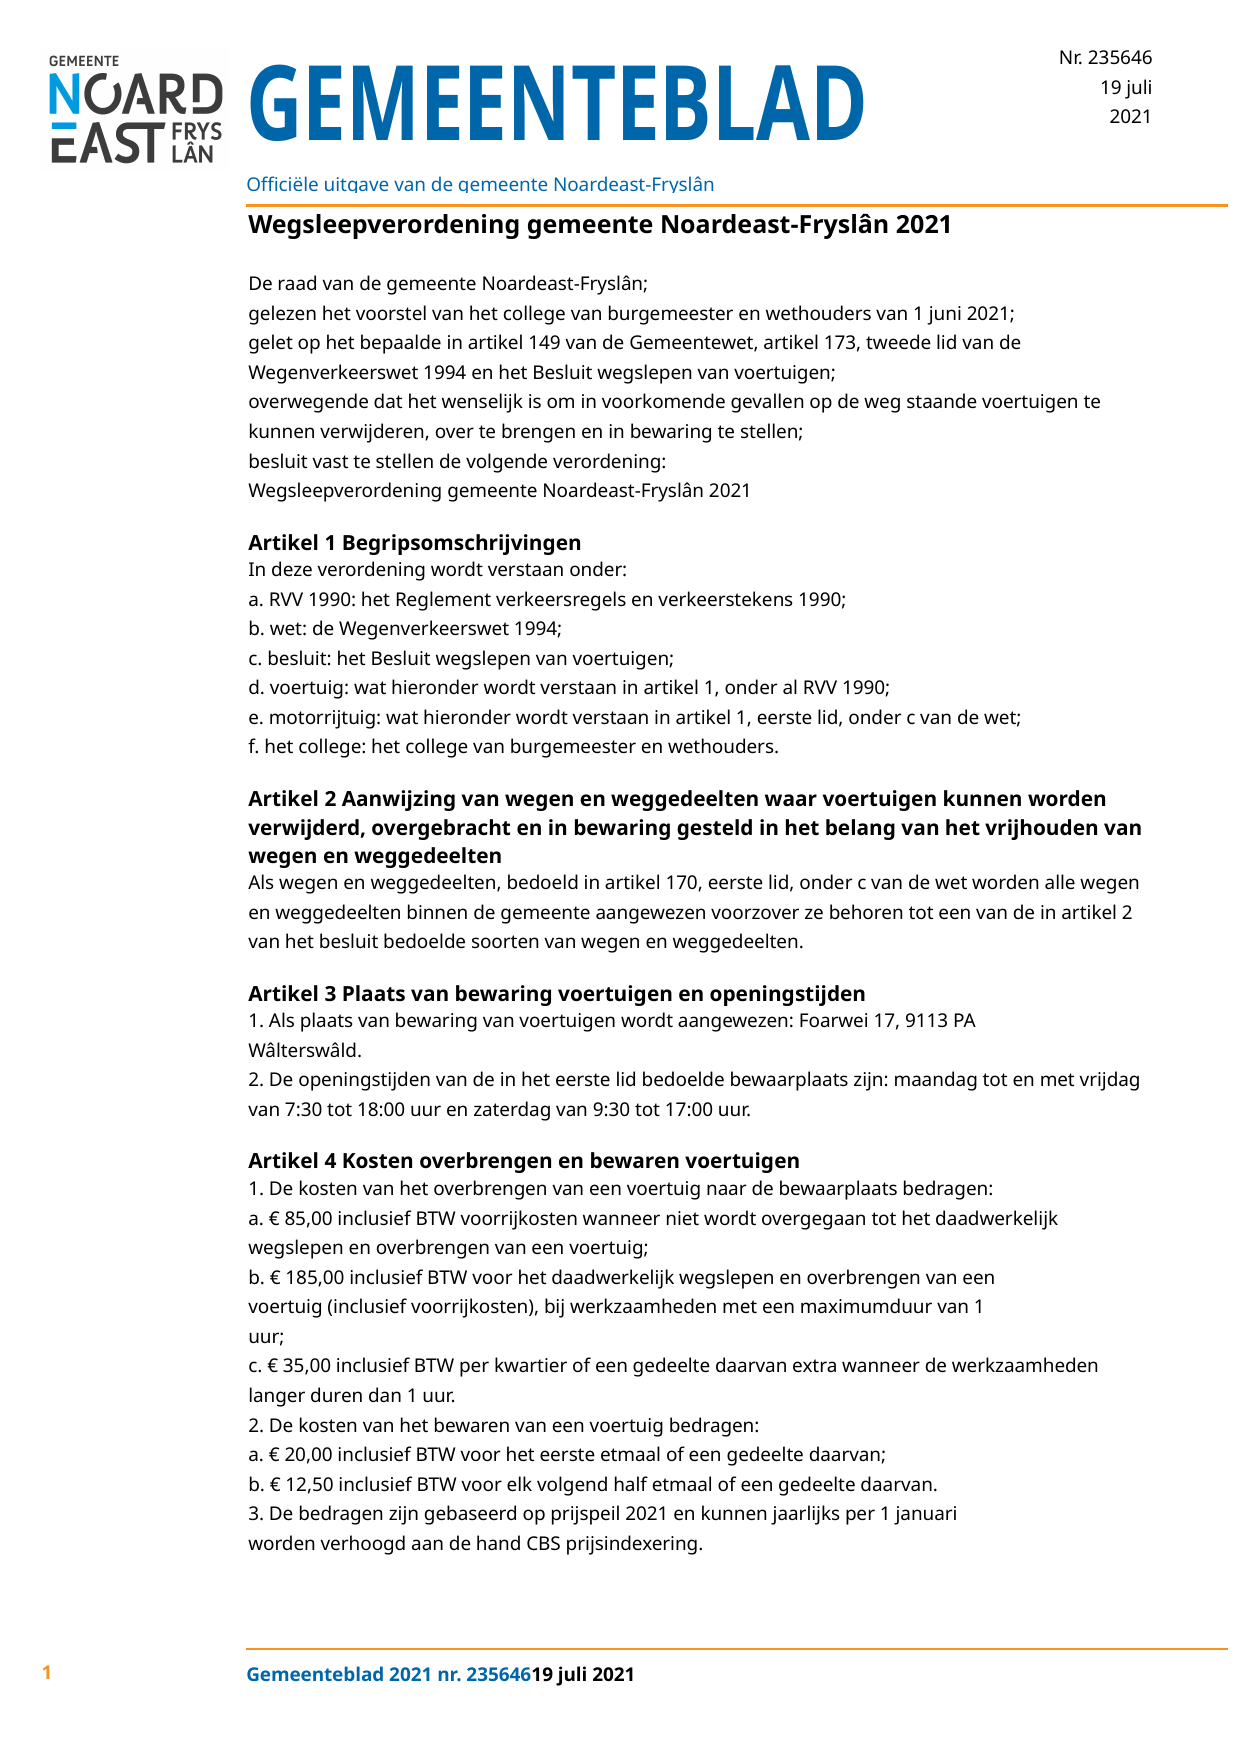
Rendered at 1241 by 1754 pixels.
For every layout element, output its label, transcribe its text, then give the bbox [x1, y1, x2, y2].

text Artikel 2 Aanwijzing van wegen en weggedeelten waar voertuigen kunnen worden verwijderd, overgebracht en in bewaring gesteld in het belang van het vrijhouden van wegen en weggedeelten [248, 784, 1152, 869]
text Artikel 3 Plaats van bewaring voertuigen en openingstijden [248, 979, 1152, 1007]
text overwegende dat het wenselijk is om in voorkomende gevallen op de weg staande voertuigen te [248, 389, 1152, 414]
text 3. De bedragen zijn gebaseerd op prijspeil 2021 en kunnen jaarlijks per 1 januari [248, 1501, 1152, 1526]
text voertuig (inclusief voorrijkosten), bij werkzaamheden met een maximumduur van 1 [248, 1293, 1152, 1319]
text wegslepen en overbrengen van een voertuig; [248, 1234, 1152, 1260]
text b. wet: de Wegenverkeerswet 1994; [248, 615, 1152, 641]
text b. € 12,50 inclusief BTW voor elk volgend half etmaal of een gedeelte daarvan. [248, 1471, 1152, 1497]
picture [41, 47, 231, 172]
text Wegenverkeerswet 1994 en het Besluit wegslepen van voertuigen; [248, 359, 1152, 385]
text gelet op het bepaalde in artikel 149 van de Gemeentewet, artikel 173, tweede lid van de [248, 329, 1152, 355]
text a. € 85,00 inclusief BTW voorrijkosten wanneer niet wordt overgegaan tot het daadwerkelijk [248, 1205, 1152, 1230]
text a. € 20,00 inclusief BTW voor het eerste etmaal of een gedeelte daarvan; [248, 1441, 1152, 1467]
text c. € 35,00 inclusief BTW per kwartier of een gedeelte daarvan extra wanneer de werkzaamheden langer duren dan 1 uur. [248, 1353, 1152, 1408]
text Wegsleepverordening gemeente Noardeast-Fryslân 2021 [248, 477, 1152, 503]
text 1. De kosten van het overbrengen van een voertuig naar de bewaarplaats bedragen: [248, 1175, 1152, 1201]
text b. € 185,00 inclusief BTW voor het daadwerkelijk wegslepen en overbrengen van een [248, 1264, 1152, 1289]
text Wâlterswâld. [248, 1037, 1152, 1063]
text kunnen verwijderen, over te brengen en in bewaring te stellen; [248, 418, 1152, 444]
text uur; [248, 1323, 1152, 1349]
text Artikel 4 Kosten overbrengen en bewaren voertuigen [248, 1147, 1152, 1175]
text Artikel 1 Begripsomschrijvingen [248, 528, 1152, 556]
text 1. Als plaats van bewaring van voertuigen wordt aangewezen: Foarwei 17, 9113 PA [248, 1007, 1152, 1033]
text Wegsleepverordening gemeente Noardeast-Fryslân 2021 [248, 207, 1152, 241]
text worden verhoogd aan de hand CBS prijsindexering. [248, 1530, 1152, 1556]
text e. motorrijtuig: wat hieronder wordt verstaan in artikel 1, eerste lid, onder c van de wet; [248, 704, 1152, 730]
text c. besluit: het Besluit wegslepen van voertuigen; [248, 645, 1152, 671]
text In deze verordening wordt verstaan onder: [248, 556, 1152, 582]
text d. voertuig: wat hieronder wordt verstaan in artikel 1, onder al RVV 1990; [248, 674, 1152, 700]
text besluit vast te stellen de volgende verordening: [248, 448, 1152, 473]
text f. het college: het college van burgemeester en wethouders. [248, 734, 1152, 759]
text De raad van de gemeente Noardeast-Fryslân; [248, 270, 1152, 296]
text 2. De openingstijden van de in het eerste lid bedoelde bewaarplaats zijn: maandag tot en met vrijdag van 7:30 tot 18:00 uur en zaterdag van 9:30 tot 17:00 uur. [248, 1067, 1152, 1122]
text gelezen het voorstel van het college van burgemeester en wethouders van 1 juni 2021; [248, 300, 1152, 326]
text 2. De kosten van het bewaren van een voertuig bedragen: [248, 1412, 1152, 1437]
text Als wegen en weggedeelten, bedoeld in artikel 170, eerste lid, onder c van de wet worden alle wegen en weggedeelten binnen de gemeente aangewezen voorzover ze behoren tot een van de in artikel 2 van het besluit bedoelde soorten van wegen en weggedeelten. [248, 869, 1152, 954]
text a. RVV 1990: het Reglement verkeersregels en verkeerstekens 1990; [248, 586, 1152, 612]
